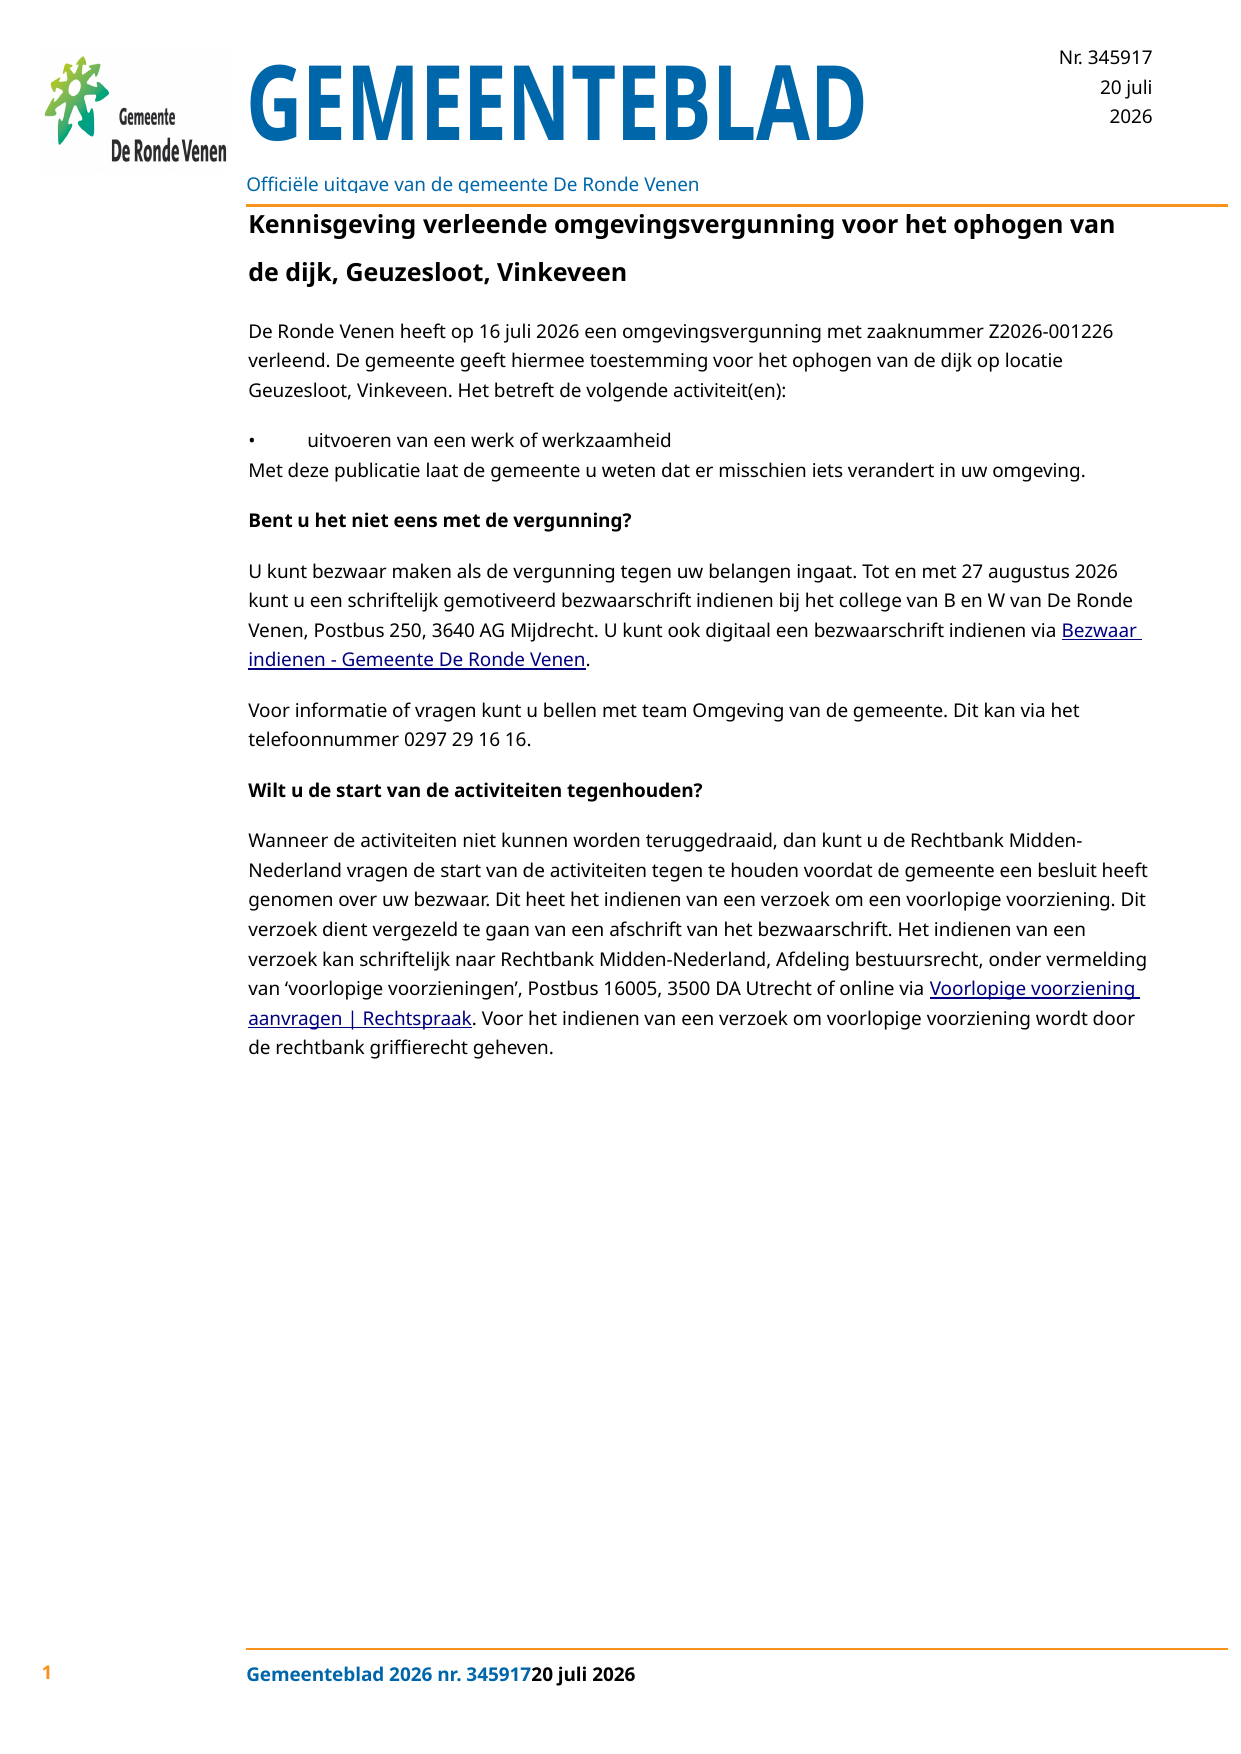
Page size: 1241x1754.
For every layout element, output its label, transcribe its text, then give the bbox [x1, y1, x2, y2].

text De Ronde Venen heeft op 16 juli 2026 een omgevingsvergunning met zaaknummer Z2026-001226 verleend. De gemeente geeft hiermee toestemming voor het ophogen van de dijk op locatie Geuzesloot, Vinkeveen. Het betreft de volgende activiteit(en): [248, 318, 1152, 403]
text Bent u het niet eens met de vergunning? [248, 507, 1152, 533]
list uitvoeren van een werk of werkzaamheid [248, 427, 1152, 453]
text U kunt bezwaar maken als de vergunning tegen uw belangen ingaat. Tot en met 27 augustus 2026 kunt u een schriftelijk gemotiveerd bezwaarschrift indienen bij het college van B en W van De Ronde Venen, Postbus 250, 3640 AG Mijdrecht. U kunt ook digitaal een bezwaarschrift indienen via Bezwaar indienen - Gemeente De Ronde Venen. [248, 558, 1152, 672]
text Kennisgeving verleende omgevingsvergunning voor het ophogen van de dijk, Geuzesloot, Vinkeveen [248, 207, 1152, 288]
text Wanneer de activiteiten niet kunnen worden teruggedraaid, dan kunt u de Rechtbank Midden-Nederland vragen de start van de activiteiten tegen te houden voordat de gemeente een besluit heeft genomen over uw bezwaar. Dit heet het indienen van een verzoek om een voorlopige voorziening. Dit verzoek dient vergezeld te gaan van een afschrift van het bezwaarschrift. Het indienen van een verzoek kan schriftelijk naar Rechtbank Midden-Nederland, Afdeling bestuursrecht, onder vermelding van ‘voorlopige voorzieningen’, Postbus 16005, 3500 DA Utrecht of online via Voorlopige voorziening aanvragen | Rechtspraak. Voor het indienen van een verzoek om voorlopige voorziening wordt door de rechtbank griffierecht geheven. [248, 827, 1152, 1060]
picture [41, 47, 231, 172]
text Met deze publicatie laat de gemeente u weten dat er misschien iets verandert in uw omgeving. [248, 457, 1152, 483]
text Wilt u de start van de activiteiten tegenhouden? [248, 777, 1152, 803]
text Voor informatie of vragen kunt u bellen met team Omgeving van de gemeente. Dit kan via het telefoonnummer 0297 29 16 16. [248, 697, 1152, 752]
